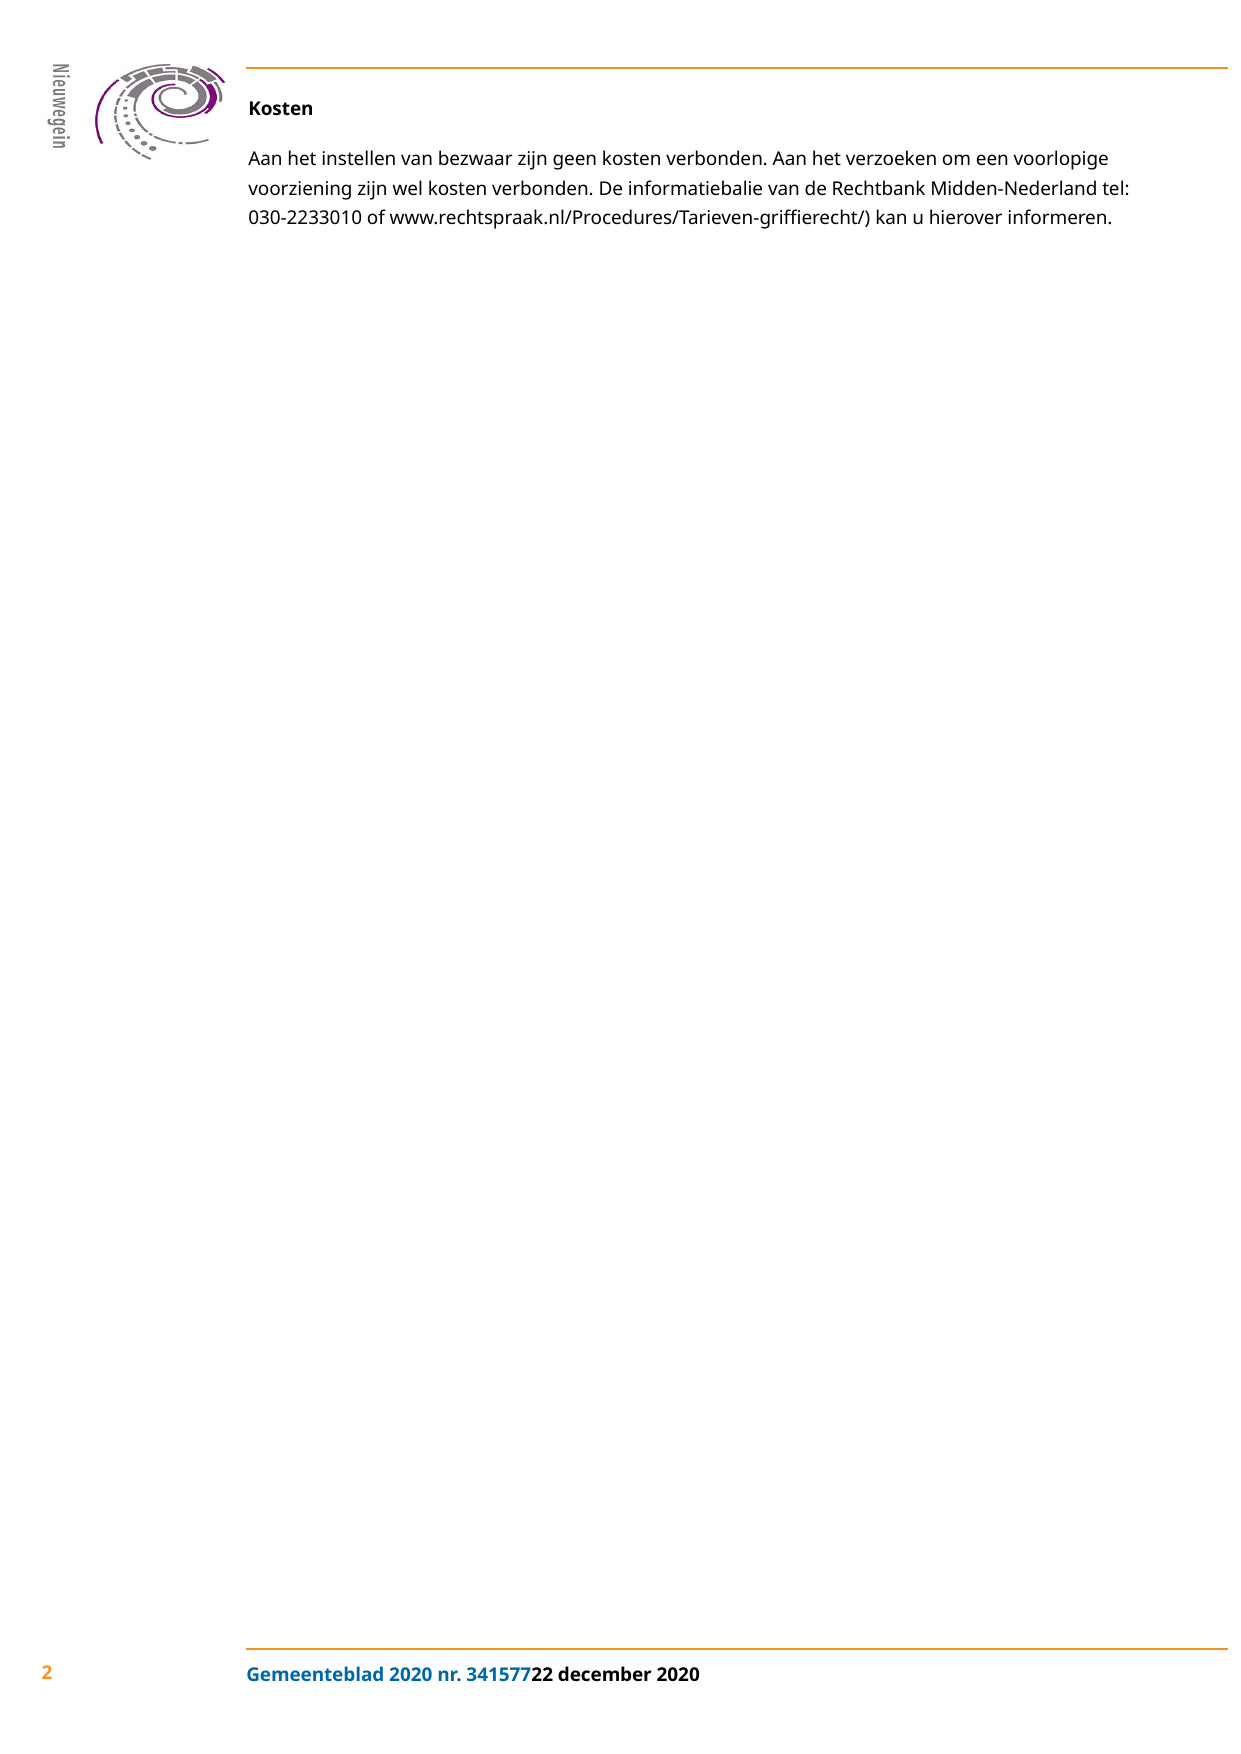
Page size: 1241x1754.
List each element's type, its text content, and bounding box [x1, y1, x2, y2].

picture [41, 47, 231, 172]
text Kosten [248, 95, 1152, 121]
text Aan het instellen van bezwaar zijn geen kosten verbonden. Aan het verzoeken om een voorlopige voorziening zijn wel kosten verbonden. De informatiebalie van de Rechtbank Midden-Nederland tel: 030-2233010 of www.rechtspraak.nl/Procedures/Tarieven-griffierecht/) kan u hierover informeren. [248, 145, 1152, 230]
